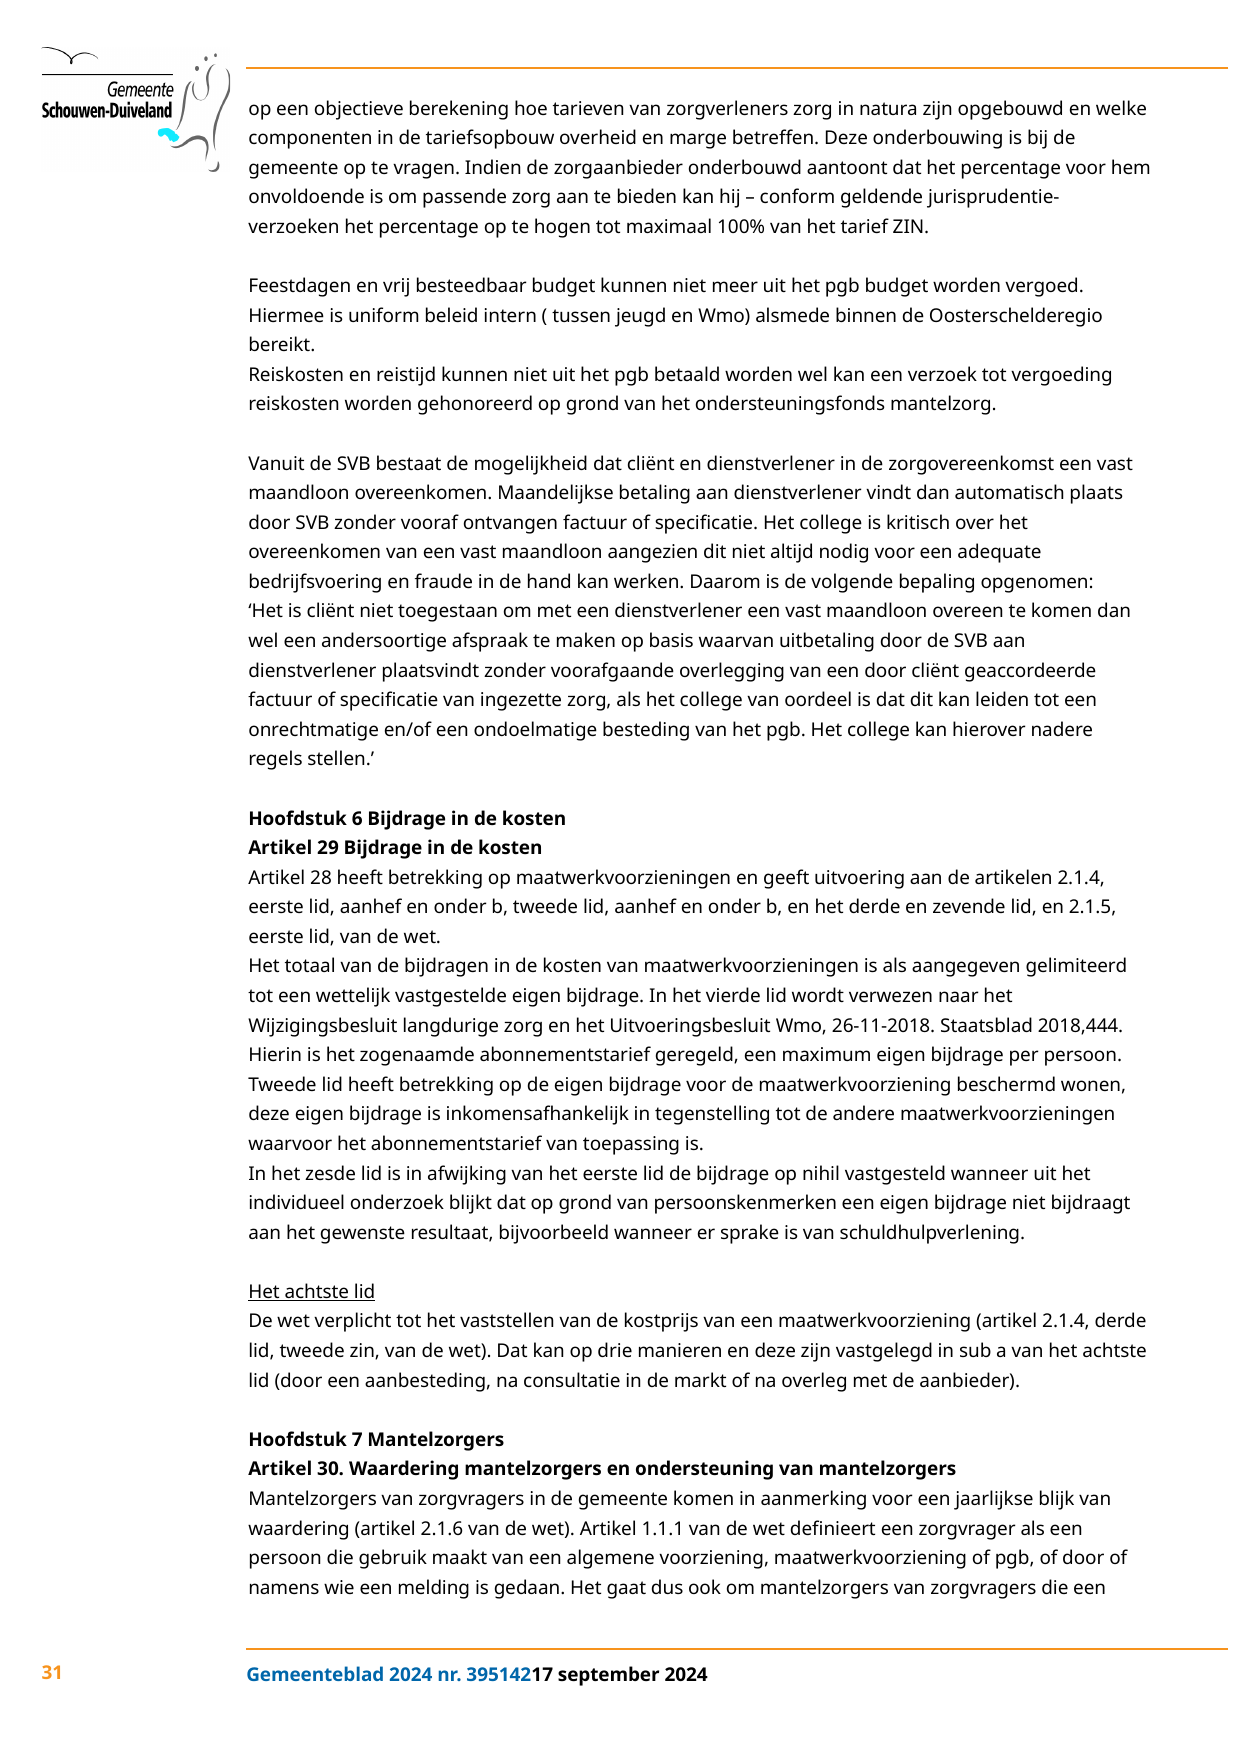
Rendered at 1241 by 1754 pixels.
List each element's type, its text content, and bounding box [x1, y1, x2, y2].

text Tweede lid heeft betrekking op de eigen bijdrage voor de maatwerkvoorziening beschermd wonen, deze eigen bijdrage is inkomensafhankelijk in tegenstelling tot de andere maatwerkvoorzieningen waarvoor het abonnementstarief van toepassing is. [248, 1071, 1152, 1156]
text ‘Het is cliënt niet toegestaan om met een dienstverlener een vast maandloon overeen te komen dan wel een andersoortige afspraak te maken op basis waarvan uitbetaling door de SVB aan dienstverlener plaatsvindt zonder voorafgaande overlegging van een door cliënt geaccordeerde factuur of specificatie van ingezette zorg, als het college van oordeel is dat dit kan leiden tot een onrechtmatige en/of een ondoelmatige besteding van het pgb. Het college kan hierover nadere regels stellen.’ [248, 598, 1152, 771]
picture [41, 47, 231, 172]
text Mantelzorgers van zorgvragers in de gemeente komen in aanmerking voor een jaarlijkse blijk van waardering (artikel 2.1.6 van de wet). Artikel 1.1.1 van de wet definieert een zorgvrager als een persoon die gebruik maakt van een algemene voorziening, maatwerkvoorziening of pgb, of door of namens wie een melding is gedaan. Het gaat dus ook om mantelzorgers van zorgvragers die een [248, 1485, 1152, 1600]
text Reiskosten en reistijd kunnen niet uit het pgb betaald worden wel kan een verzoek tot vergoeding reiskosten worden gehonoreerd op grond van het ondersteuningsfonds mantelzorg. [248, 361, 1152, 416]
text Artikel 30. Waardering mantelzorgers en ondersteuning van mantelzorgers [248, 1456, 1152, 1481]
text Het totaal van de bijdragen in de kosten van maatwerkvoorzieningen is als aangegeven gelimiteerd tot een wettelijk vastgestelde eigen bijdrage. In het vierde lid wordt verwezen naar het Wijzigingsbesluit langdurige zorg en het Uitvoeringsbesluit Wmo, 26-11-2018. Staatsblad 2018,444. Hierin is het zogenaamde abonnementstarief geregeld, een maximum eigen bijdrage per persoon. [248, 953, 1152, 1067]
text Vanuit de SVB bestaat de mogelijkheid dat cliënt en dienstverlener in de zorgovereenkomst een vast maandloon overeenkomen. Maandelijkse betaling aan dienstverlener vindt dan automatisch plaats door SVB zonder vooraf ontvangen factuur of specificatie. Het college is kritisch over het overeenkomen van een vast maandloon aangezien dit niet altijd nodig voor een adequate bedrijfsvoering en fraude in de hand kan werken. Daarom is de volgende bepaling opgenomen: [248, 450, 1152, 594]
text Hoofdstuk 6 Bijdrage in de kosten [248, 805, 1152, 831]
text op een objectieve berekening hoe tarieven van zorgverleners zorg in natura zijn opgebouwd en welke componenten in de tariefsopbouw overheid en marge betreffen. Deze onderbouwing is bij de gemeente op te vragen. Indien de zorgaanbieder onderbouwd aantoont dat het percentage voor hem onvoldoende is om passende zorg aan te bieden kan hij – conform geldende jurisprudentie- verzoeken het percentage op te hogen tot maximaal 100% van het tarief ZIN. [248, 95, 1152, 239]
text De wet verplicht tot het vaststellen van de kostprijs van een maatwerkvoorziening (artikel 2.1.4, derde lid, tweede zin, van de wet). Dat kan op drie manieren en deze zijn vastgelegd in sub a van het achtste lid (door een aanbesteding, na consultatie in de markt of na overleg met de aanbieder). [248, 1308, 1152, 1393]
text In het zesde lid is in afwijking van het eerste lid de bijdrage op nihil vastgesteld wanneer uit het individueel onderzoek blijkt dat op grond van persoonskenmerken een eigen bijdrage niet bijdraagt aan het gewenste resultaat, bijvoorbeeld wanneer er sprake is van schuldhulpverlening. [248, 1160, 1152, 1245]
text Het achtste lid [248, 1278, 1152, 1304]
text Artikel 29 Bijdrage in de kosten [248, 834, 1152, 860]
text Hoofdstuk 7 Mantelzorgers [248, 1426, 1152, 1452]
text Artikel 28 heeft betrekking op maatwerkvoorzieningen en geeft uitvoering aan de artikelen 2.1.4, eerste lid, aanhef en onder b, tweede lid, aanhef en onder b, en het derde en zevende lid, en 2.1.5, eerste lid, van de wet. [248, 864, 1152, 949]
text Feestdagen en vrij besteedbaar budget kunnen niet meer uit het pgb budget worden vergoed. Hiermee is uniform beleid intern ( tussen jeugd en Wmo) alsmede binnen de Oosterschelderegio bereikt. [248, 272, 1152, 357]
